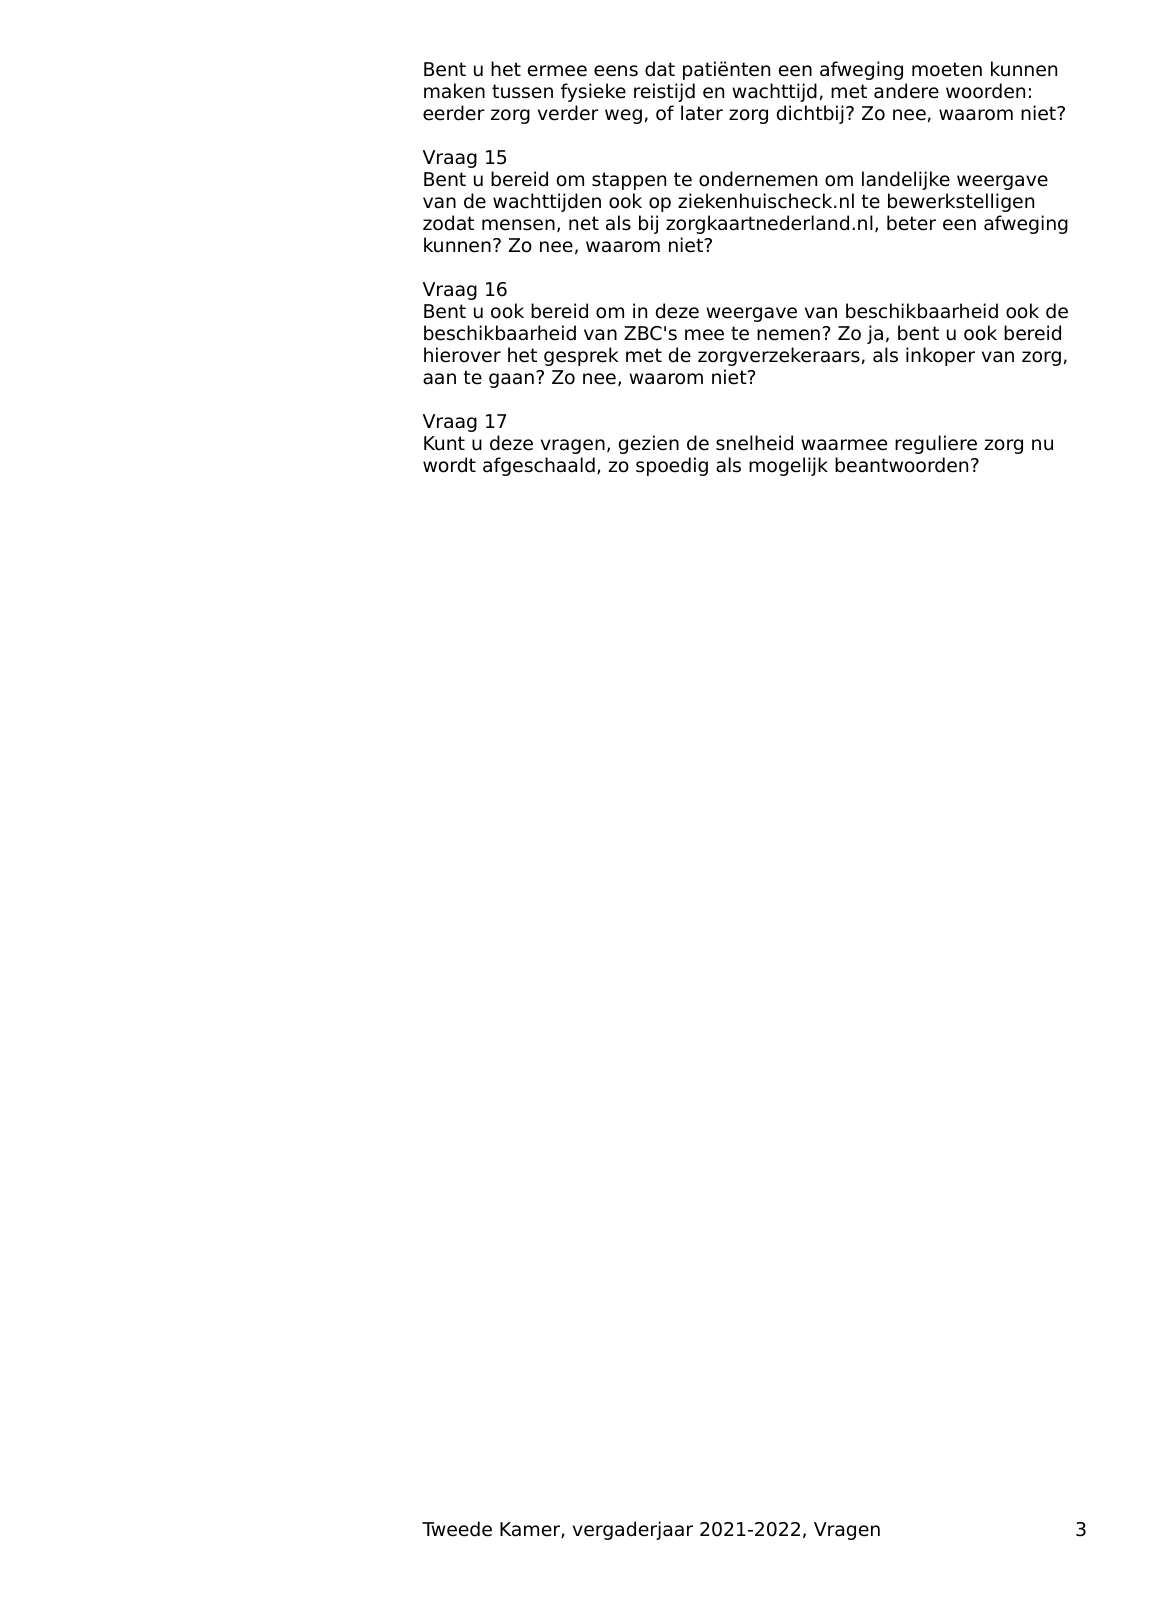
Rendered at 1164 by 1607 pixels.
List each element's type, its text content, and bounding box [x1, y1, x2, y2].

text Bent u bereid om stappen te ondernemen om landelijke weergave van de wachttijden ook op ziekenhuischeck.nl te bewerkstelligen zodat mensen, net als bij zorgkaartnederland.nl, beter een afweging kunnen? Zo nee, waarom niet? [422, 169, 1087, 257]
text Vraag 15 [422, 147, 1087, 169]
text Vraag 16 [422, 279, 1087, 301]
text Bent u het ermee eens dat patiënten een afweging moeten kunnen maken tussen fysieke reistijd en wachttijd, met andere woorden: eerder zorg verder weg, of later zorg dichtbij? Zo nee, waarom niet? [422, 59, 1087, 125]
text Vraag 17 [422, 411, 1087, 433]
text Bent u ook bereid om in deze weergave van beschikbaarheid ook de beschikbaarheid van ZBC's mee te nemen? Zo ja, bent u ook bereid hierover het gesprek met de zorgverzekeraars, als inkoper van zorg, aan te gaan? Zo nee, waarom niet? [422, 301, 1087, 389]
text Kunt u deze vragen, gezien de snelheid waarmee reguliere zorg nu wordt afgeschaald, zo spoedig als mogelijk beantwoorden? [422, 433, 1087, 477]
